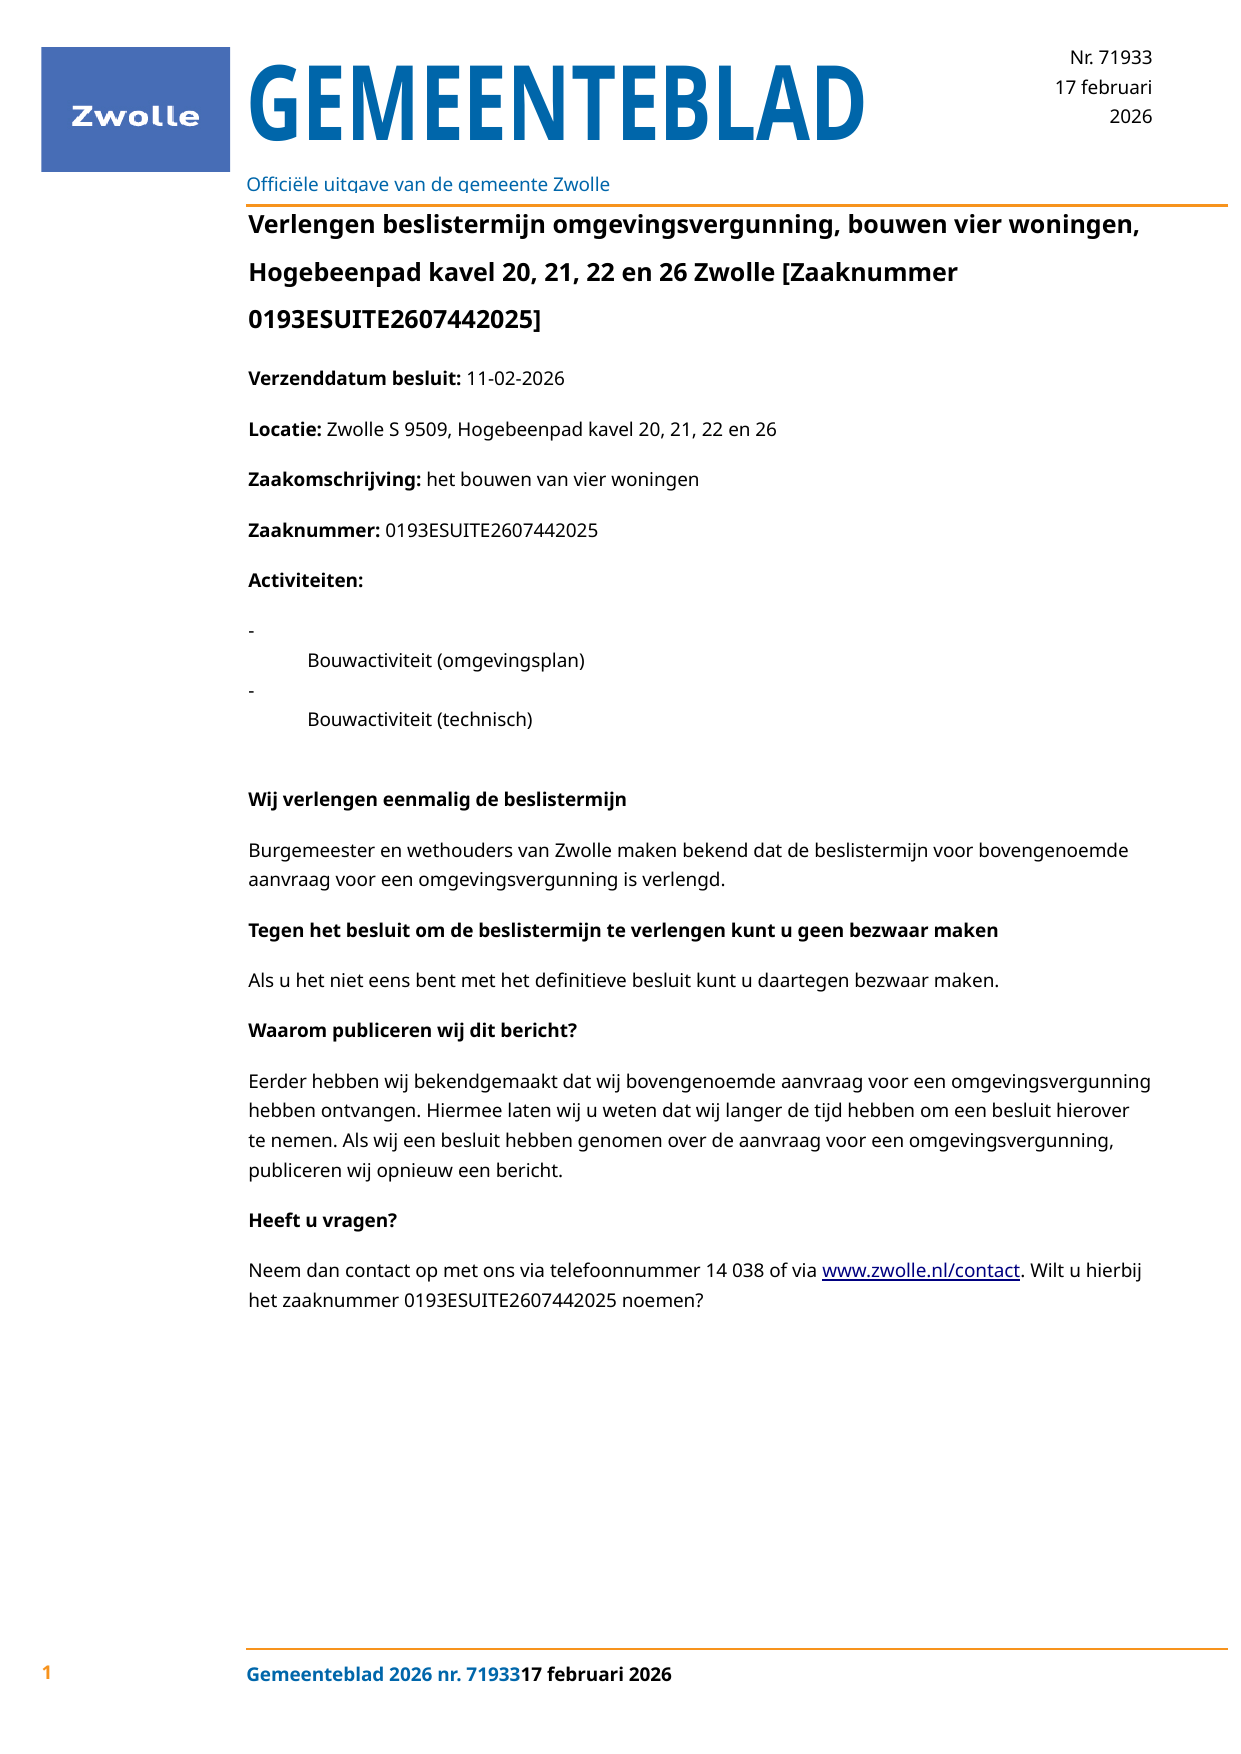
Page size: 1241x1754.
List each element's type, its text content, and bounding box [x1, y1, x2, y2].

text Eerder hebben wij bekendgemaakt dat wij bovengenoemde aanvraag voor een omgevingsvergunning hebben ontvangen. Hiermee laten wij u weten dat wij langer de tijd hebben om een besluit hierover te nemen. Als wij een besluit hebben genomen over de aanvraag voor een omgevingsvergunning, publiceren wij opnieuw een bericht. [248, 1068, 1152, 1182]
text Burgemeester en wethouders van Zwolle maken bekend dat de beslistermijn voor bovengenoemde aanvraag voor een omgevingsvergunning is verlengd. [248, 837, 1152, 892]
text Tegen het besluit om de beslistermijn te verlengen kunt u geen bezwaar maken [248, 917, 1152, 942]
text Activiteiten: [248, 567, 1152, 593]
text Wij verlengen eenmalig de beslistermijn [248, 786, 1152, 812]
text Zaaknummer: 0193ESUITE2607442025 [248, 517, 1152, 542]
text Heeft u vragen? [248, 1207, 1152, 1233]
picture [41, 47, 231, 172]
text Neem dan contact op met ons via telefoonnummer 14 038 of via www.zwolle.nl/contact. Wilt u hierbij het zaaknummer 0193ESUITE2607442025 noemen? [248, 1258, 1152, 1313]
text Waarom publiceren wij dit bericht? [248, 1018, 1152, 1043]
list Bouwactiviteit (technisch) [248, 706, 1152, 732]
text Verzenddatum besluit: 11-02-2026 [248, 366, 1152, 391]
text Zaakomschrijving: het bouwen van vier woningen [248, 466, 1152, 492]
text Locatie: Zwolle S 9509, Hogebeenpad kavel 20, 21, 22 en 26 [248, 416, 1152, 442]
text Verlengen beslistermijn omgevingsvergunning, bouwen vier woningen, Hogebeenpad kavel 20, 21, 22 en 26 Zwolle [Zaaknummer 0193ESUITE2607442025] [248, 207, 1152, 336]
list Bouwactiviteit (omgevingsplan) [248, 647, 1152, 673]
text Als u het niet eens bent met het definitieve besluit kunt u daartegen bezwaar maken. [248, 967, 1152, 993]
